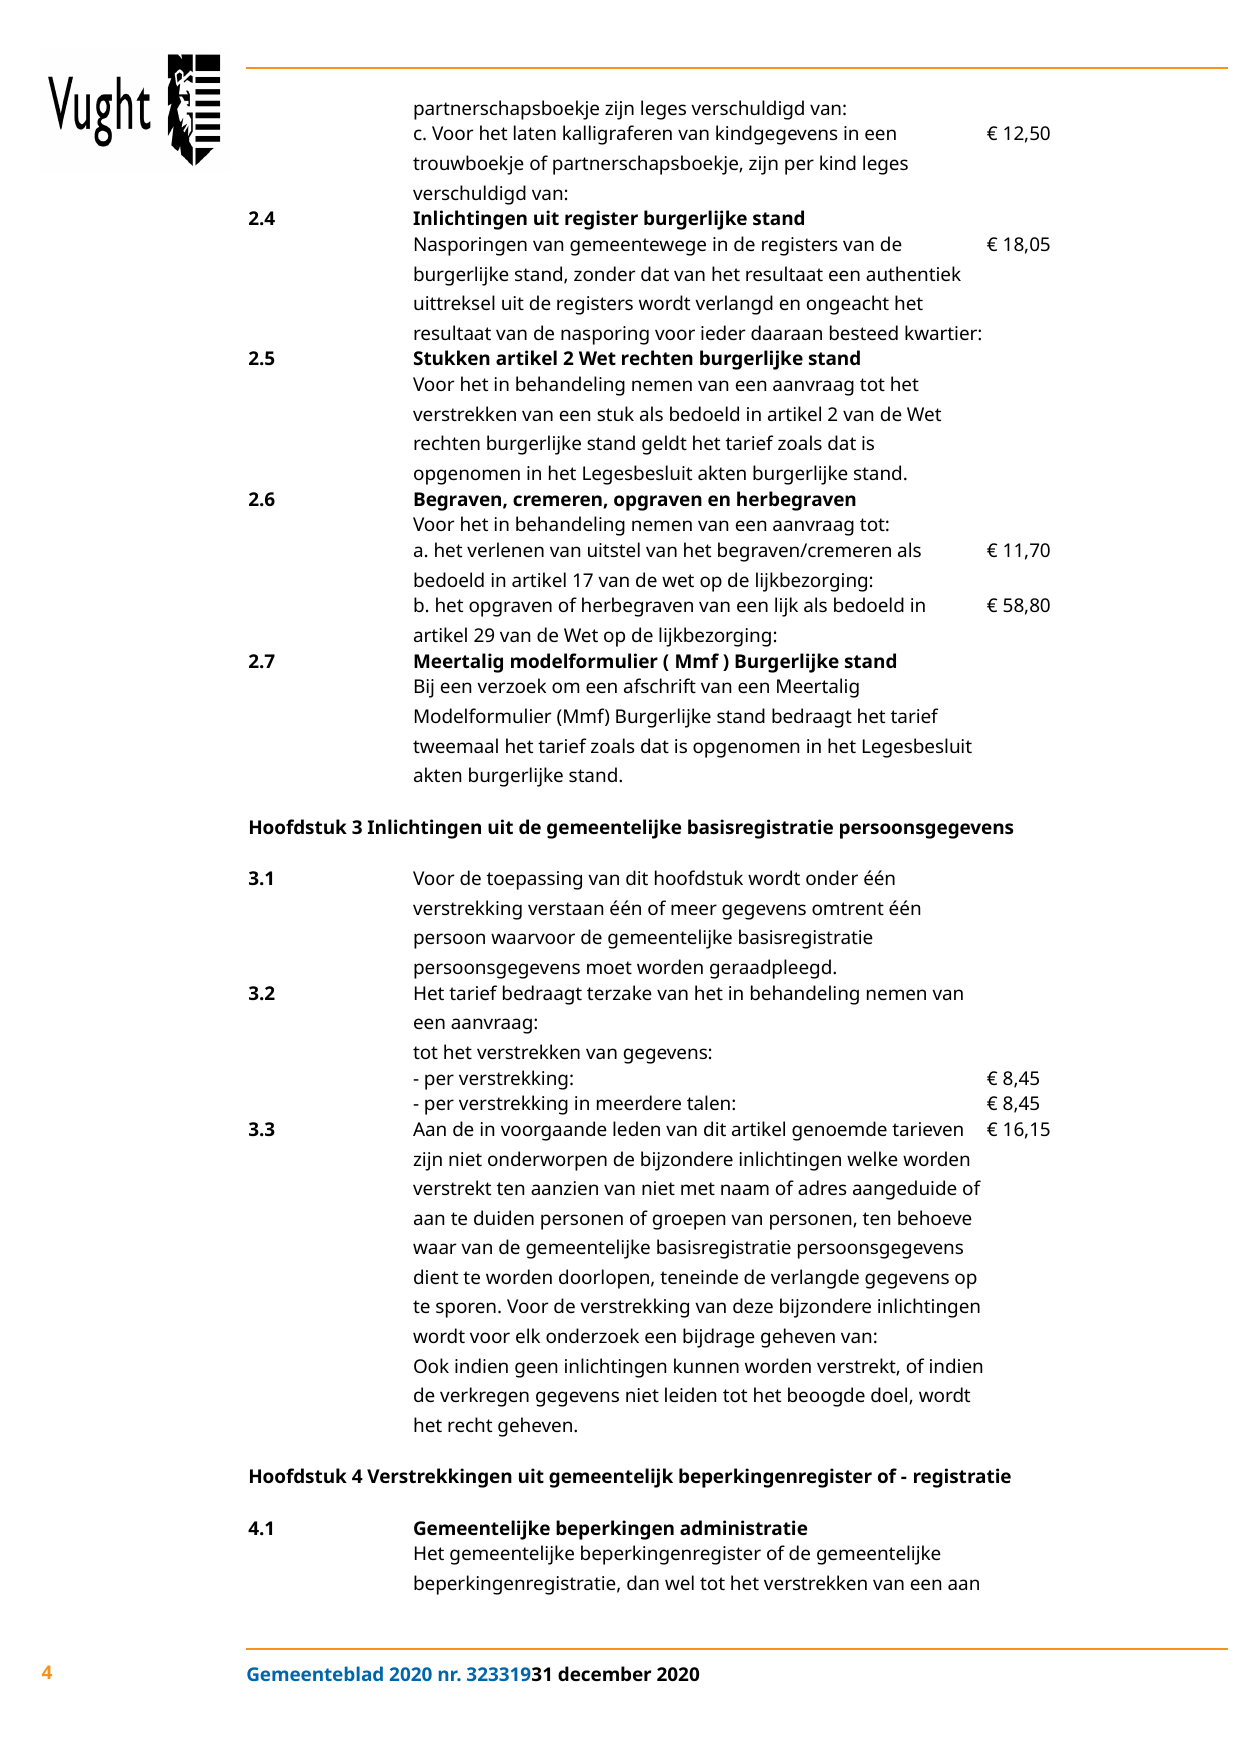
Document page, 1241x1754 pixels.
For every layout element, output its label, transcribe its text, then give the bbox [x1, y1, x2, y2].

table_cell € 11,70 [987, 537, 1152, 593]
table_cell [987, 346, 1152, 371]
table_cell 2.5 [248, 346, 413, 371]
table_cell c. Voor het laten kalligraferen van kindgegevens in een trouwboekje of partnerschapsboekje, zijn per kind leges verschuldigd van: [413, 121, 987, 205]
table_cell [987, 512, 1152, 537]
table_cell Hoofdstuk 3 Inlichtingen uit de gemeentelijke basisregistratie persoonsgegevens [248, 814, 1152, 839]
table_cell € 8,45 [987, 1065, 1152, 1090]
table_cell Bij een verzoek om een afschrift van een Meertalig Modelformulier (Mmf) Burgerlijke stand bedraagt het tarief tweemaal het tarief zoals dat is opgenomen in het Legesbesluit akten burgerlijke stand. [413, 674, 987, 788]
table_cell € 12,50 [987, 121, 1152, 205]
table_cell 3.1 [248, 865, 413, 980]
table_cell [248, 1541, 413, 1596]
table_cell 2.4 [248, 205, 413, 231]
table_cell [987, 486, 1152, 512]
table_cell [248, 512, 413, 537]
table_cell € 16,15 [987, 1116, 1152, 1438]
table_cell [987, 1541, 1152, 1596]
table_cell [248, 121, 413, 205]
table_cell [248, 537, 413, 593]
table_cell [987, 980, 1152, 1065]
table_cell [987, 1515, 1152, 1541]
table_cell [413, 1438, 987, 1463]
table_cell [987, 1438, 1152, 1463]
table_cell 3.3 [248, 1116, 413, 1438]
table_cell [987, 840, 1152, 865]
table_cell [248, 371, 413, 486]
table_cell Stukken artikel 2 Wet rechten burgerlijke stand [413, 346, 987, 371]
table_cell Het gemeentelijke beperkingenregister of de gemeentelijke beperkingenregistratie, dan wel tot het verstrekken van een aan [413, 1541, 987, 1596]
table_cell Inlichtingen uit register burgerlijke stand [413, 205, 987, 231]
table_cell [987, 648, 1152, 674]
table_cell Voor het in behandeling nemen van een aanvraag tot: [413, 512, 987, 537]
table_cell b. het opgraven of herbegraven van een lijk als bedoeld in artikel 29 van de Wet op de lijkbezorging: [413, 593, 987, 648]
table_cell a. het verlenen van uitstel van het begraven/cremeren als bedoeld in artikel 17 van de wet op de lijkbezorging: [413, 537, 987, 593]
table_cell partnerschapsboekje zijn leges verschuldigd van: [413, 95, 987, 121]
table_cell [248, 1090, 413, 1116]
table_cell 3.2 [248, 980, 413, 1065]
table_cell Gemeentelijke beperkingen administratie [413, 1515, 987, 1541]
table_cell [987, 1489, 1152, 1515]
table_cell [987, 205, 1152, 231]
table_cell [248, 593, 413, 648]
table_cell [248, 1065, 413, 1090]
table_cell [413, 788, 987, 814]
table_cell Begraven, cremeren, opgraven en herbegraven [413, 486, 987, 512]
table_cell € 18,05 [987, 231, 1152, 346]
table_cell Het tarief bedraagt terzake van het in behandeling nemen van een aanvraag: tot het verstrekken van gegevens: [413, 980, 987, 1065]
table_cell Voor het in behandeling nemen van een aanvraag tot het verstrekken van een stuk als bedoeld in artikel 2 van de Wet rechten burgerlijke stand geldt het tarief zoals dat is opgenomen in het Legesbesluit akten burgerlijke stand. [413, 371, 987, 486]
picture [41, 47, 231, 172]
table_cell Nasporingen van gemeentewege in de registers van de burgerlijke stand, zonder dat van het resultaat een authentiek uittreksel uit de registers wordt verlangd en ongeacht het resultaat van de nasporing voor ieder daaraan besteed kwartier: [413, 231, 987, 346]
table_cell [413, 840, 987, 865]
table_cell Voor de toepassing van dit hoofdstuk wordt onder één verstrekking verstaan één of meer gegevens omtrent één persoon waarvoor de gemeentelijke basisregistratie persoonsgegevens moet worden geraadpleegd. [413, 865, 987, 980]
table_cell € 58,80 [987, 593, 1152, 648]
table_cell [987, 674, 1152, 788]
table_cell [248, 1438, 413, 1463]
table_cell [987, 865, 1152, 980]
table_cell [248, 95, 413, 121]
table_cell [248, 231, 413, 346]
table_cell [413, 1489, 987, 1515]
table_cell Hoofdstuk 4 Verstrekkingen uit gemeentelijk beperkingenregister of - registratie [248, 1464, 1152, 1489]
table_cell 2.7 [248, 648, 413, 674]
table_cell Meertalig modelformulier ( Mmf ) Burgerlijke stand [413, 648, 987, 674]
table_cell [987, 788, 1152, 814]
table_cell [248, 674, 413, 788]
table_cell [987, 371, 1152, 486]
table_cell [248, 788, 413, 814]
table_cell € 8,45 [987, 1090, 1152, 1116]
table_cell [248, 1489, 413, 1515]
table_cell [248, 840, 413, 865]
table_cell 4.1 [248, 1515, 413, 1541]
table_cell Aan de in voorgaande leden van dit artikel genoemde tarieven zijn niet onderworpen de bijzondere inlichtingen welke worden verstrekt ten aanzien van niet met naam of adres aangeduide of aan te duiden personen of groepen van personen, ten behoeve waar van de gemeentelijke basisregistratie persoonsgegevens dient te worden doorlopen, teneinde de verlangde gegevens op te sporen. Voor de verstrekking van deze bijzondere inlichtingen wordt voor elk onderzoek een bijdrage geheven van: Ook indien geen inlichtingen kunnen worden verstrekt, of indien de verkregen gegevens niet leiden tot het beoogde doel, wordt het recht geheven. [413, 1116, 987, 1438]
table_cell - per verstrekking in meerdere talen: [413, 1090, 987, 1116]
table_cell 2.6 [248, 486, 413, 512]
table_cell - per verstrekking: [413, 1065, 987, 1090]
table_cell [987, 95, 1152, 121]
